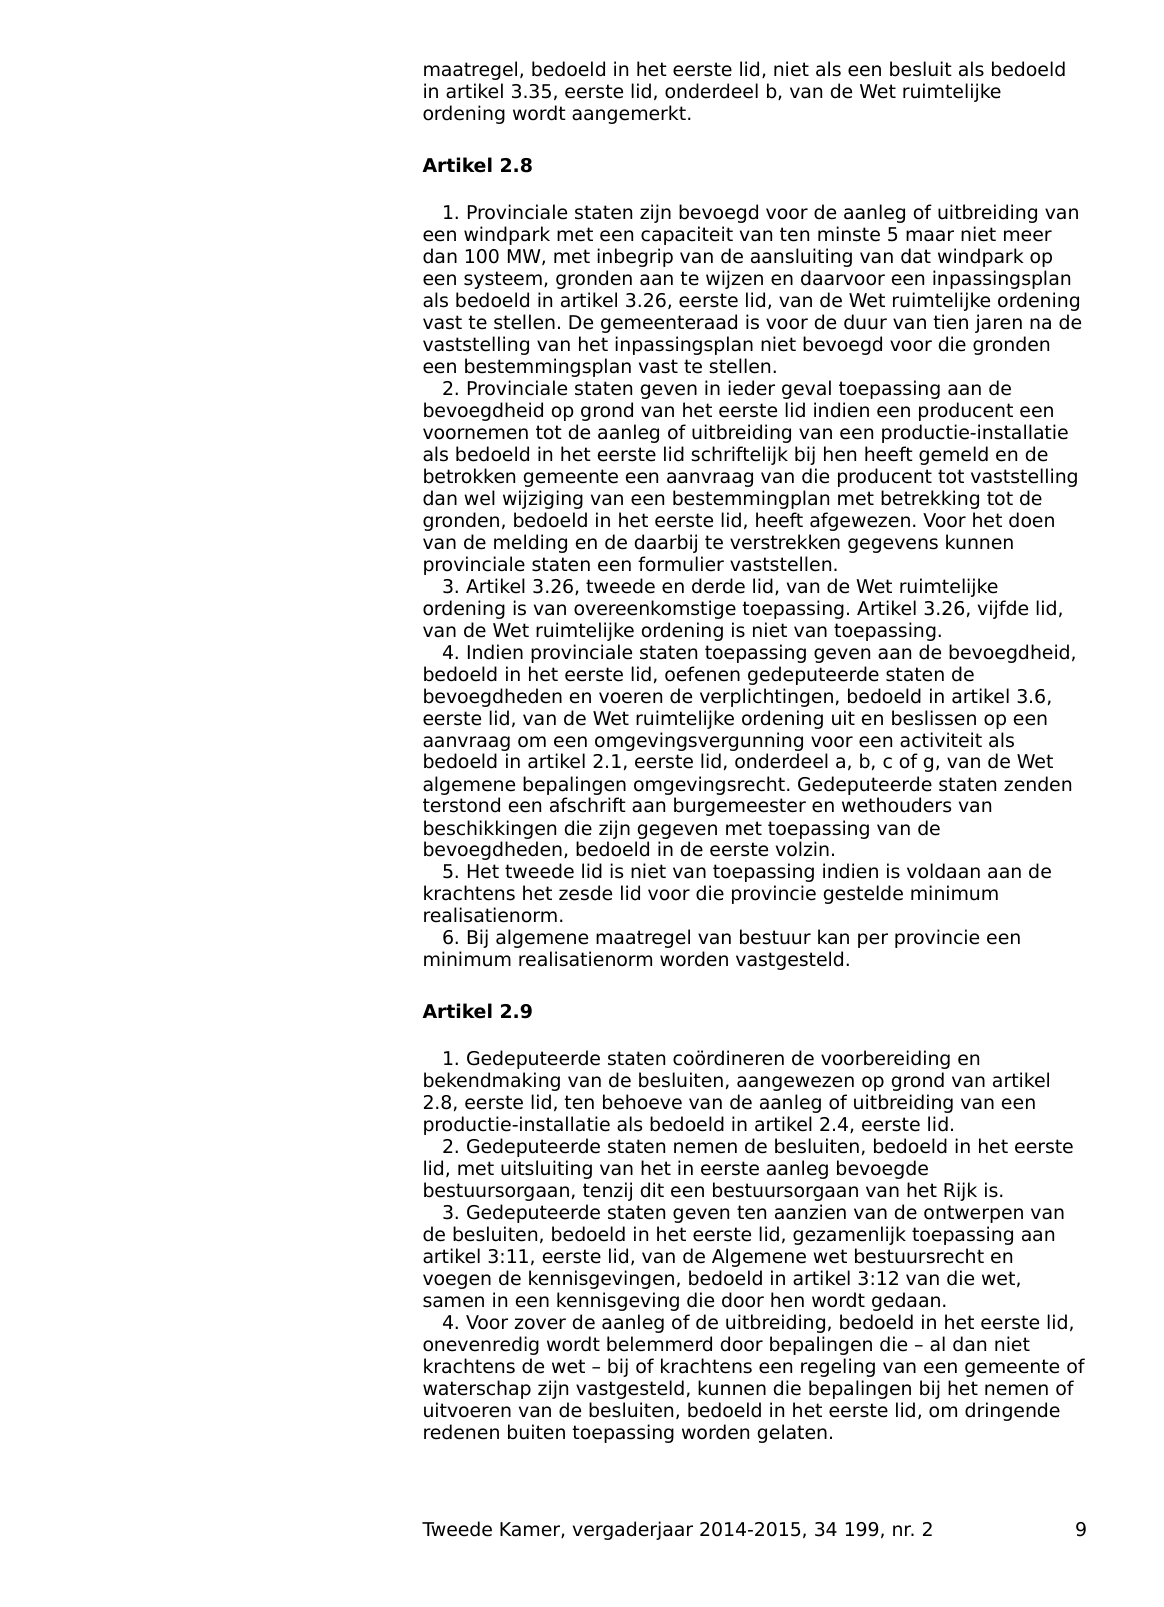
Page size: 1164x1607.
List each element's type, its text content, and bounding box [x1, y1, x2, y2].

text 3. Gedeputeerde staten geven ten aanzien van de ontwerpen van de besluiten, bedoeld in het eerste lid, gezamenlijk toepassing aan artikel 3:11, eerste lid, van de Algemene wet bestuursrecht en voegen de kennisgevingen, bedoeld in artikel 3:12 van die wet, samen in een kennisgeving die door hen wordt gedaan. [422, 1202, 1087, 1312]
text 3. Artikel 3.26, tweede en derde lid, van de Wet ruimtelijke ordening is van overeenkomstige toepassing. Artikel 3.26, vijfde lid, van de Wet ruimtelijke ordening is niet van toepassing. [422, 576, 1087, 642]
subtitle Artikel 2.9 [422, 1001, 1087, 1023]
text 2. Gedeputeerde staten nemen de besluiten, bedoeld in het eerste lid, met uitsluiting van het in eerste aanleg bevoegde bestuursorgaan, tenzij dit een bestuursorgaan van het Rijk is. [422, 1136, 1087, 1202]
text 5. Het tweede lid is niet van toepassing indien is voldaan aan de krachtens het zesde lid voor die provincie gestelde minimum realisatienorm. [422, 861, 1087, 927]
text 1. Gedeputeerde staten coördineren de voorbereiding en bekendmaking van de besluiten, aangewezen op grond van artikel 2.8, eerste lid, ten behoeve van de aanleg of uitbreiding van een productie-installatie als bedoeld in artikel 2.4, eerste lid. [422, 1048, 1087, 1136]
text 2. Provinciale staten geven in ieder geval toepassing aan de bevoegdheid op grond van het eerste lid indien een producent een voornemen tot de aanleg of uitbreiding van een productie-installatie als bedoeld in het eerste lid schriftelijk bij hen heeft gemeld en de betrokken gemeente een aanvraag van die producent tot vaststelling dan wel wijziging van een bestemmingplan met betrekking tot de gronden, bedoeld in het eerste lid, heeft afgewezen. Voor het doen van de melding en de daarbij te verstrekken gegevens kunnen provinciale staten een formulier vaststellen. [422, 378, 1087, 576]
text 4. Voor zover de aanleg of de uitbreiding, bedoeld in het eerste lid, onevenredig wordt belemmerd door bepalingen die – al dan niet krachtens de wet – bij of krachtens een regeling van een gemeente of waterschap zijn vastgesteld, kunnen die bepalingen bij het nemen of uitvoeren van de besluiten, bedoeld in het eerste lid, om dringende redenen buiten toepassing worden gelaten. [422, 1312, 1087, 1444]
text 1. Provinciale staten zijn bevoegd voor de aanleg of uitbreiding van een windpark met een capaciteit van ten minste 5 maar niet meer dan 100 MW, met inbegrip van de aansluiting van dat windpark op een systeem, gronden aan te wijzen en daarvoor een inpassingsplan als bedoeld in artikel 3.26, eerste lid, van de Wet ruimtelijke ordening vast te stellen. De gemeenteraad is voor de duur van tien jaren na de vaststelling van het inpassingsplan niet bevoegd voor die gronden een bestemmingsplan vast te stellen. [422, 202, 1087, 378]
text 4. Indien provinciale staten toepassing geven aan de bevoegdheid, bedoeld in het eerste lid, oefenen gedeputeerde staten de bevoegdheden en voeren de verplichtingen, bedoeld in artikel 3.6, eerste lid, van de Wet ruimtelijke ordening uit en beslissen op een aanvraag om een omgevingsvergunning voor een activiteit als bedoeld in artikel 2.1, eerste lid, onderdeel a, b, c of g, van de Wet algemene bepalingen omgevingsrecht. Gedeputeerde staten zenden terstond een afschrift aan burgemeester en wethouders van beschikkingen die zijn gegeven met toepassing van de bevoegdheden, bedoeld in de eerste volzin. [422, 642, 1087, 861]
subtitle Artikel 2.8 [422, 155, 1087, 177]
text 6. Bij algemene maatregel van bestuur kan per provincie een minimum realisatienorm worden vastgesteld. [422, 927, 1087, 971]
text maatregel, bedoeld in het eerste lid, niet als een besluit als bedoeld in artikel 3.35, eerste lid, onderdeel b, van de Wet ruimtelijke ordening wordt aangemerkt. [422, 59, 1087, 125]
